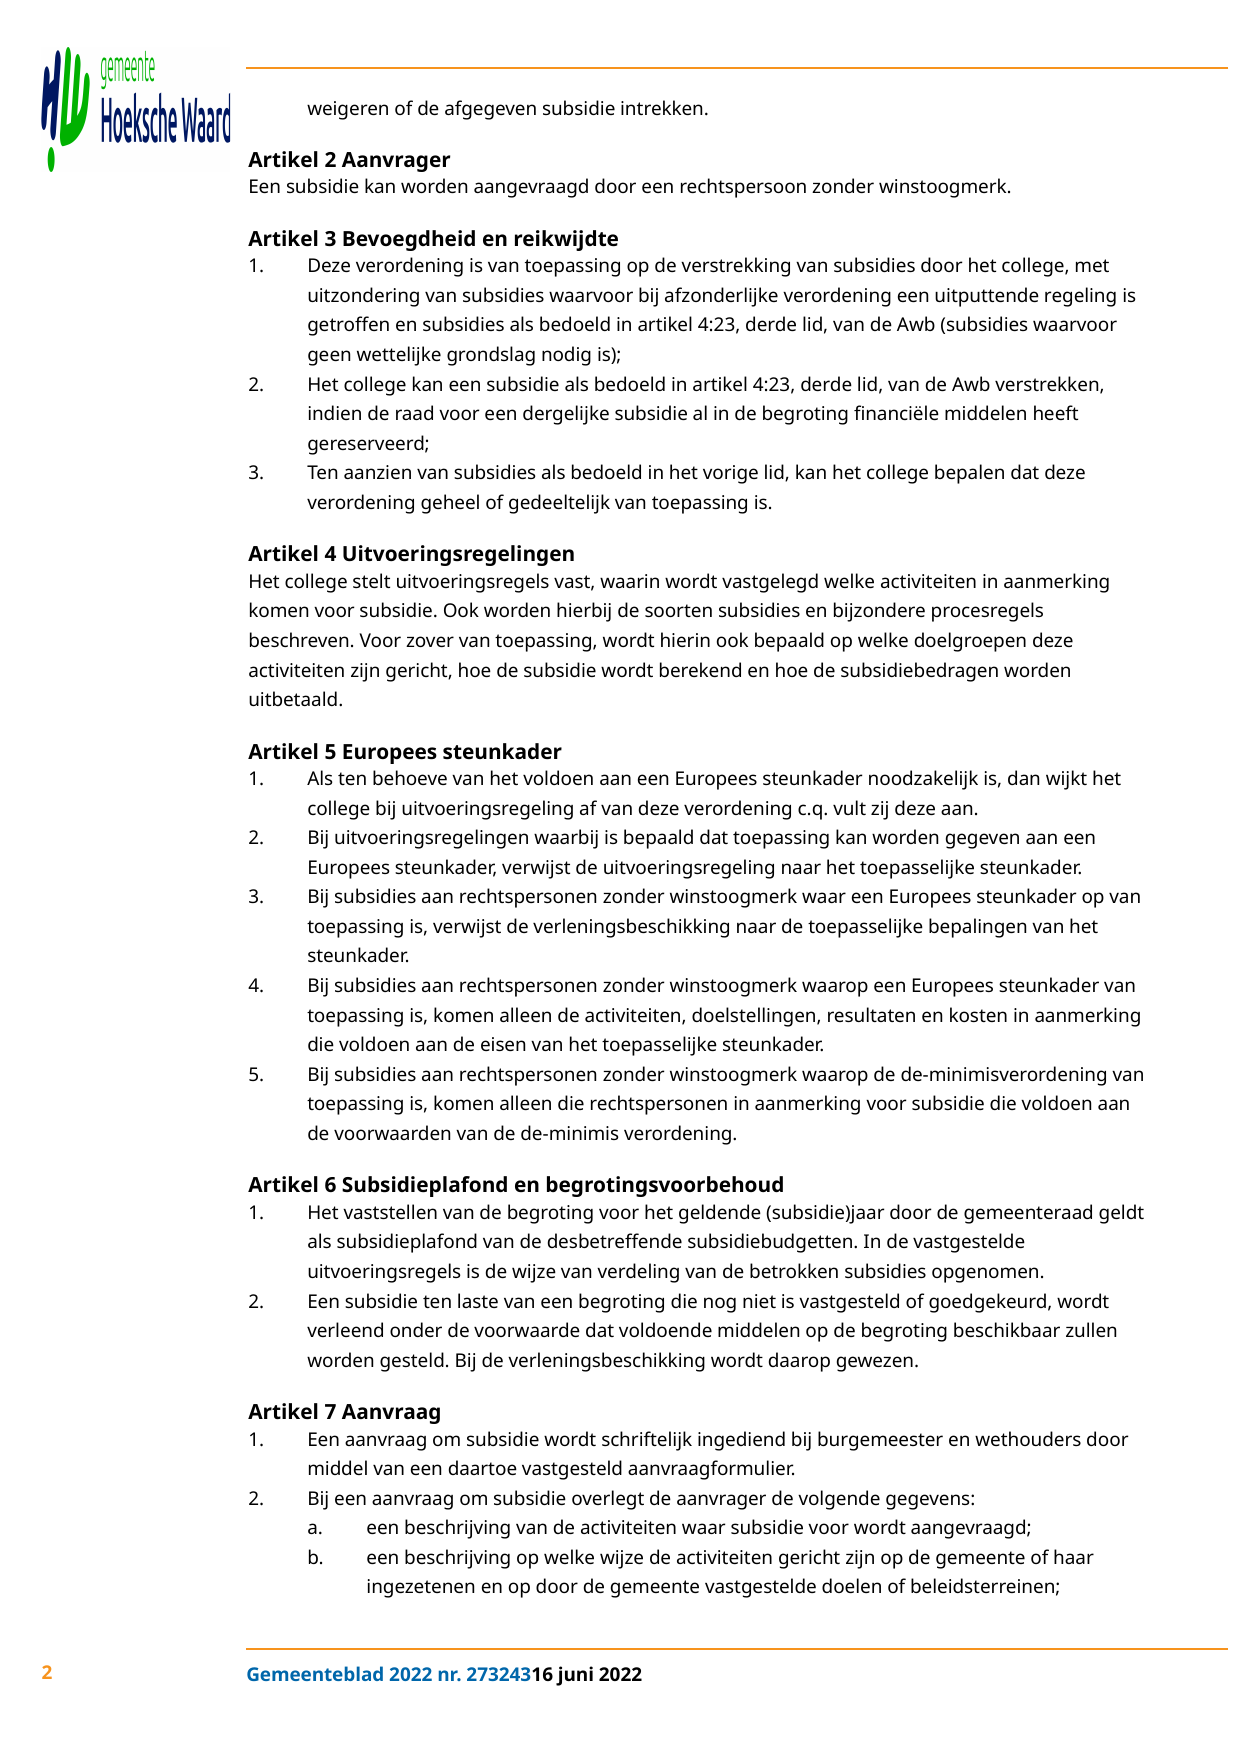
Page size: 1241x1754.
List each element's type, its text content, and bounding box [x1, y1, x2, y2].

list Een aanvraag om subsidie wordt schriftelijk ingediend bij burgemeester en wethouders door middel van een daartoe vastgesteld aanvraagformulier. [248, 1426, 1152, 1481]
list Het college kan een subsidie als bedoeld in artikel 4:23, derde lid, van de Awb verstrekken, indien de raad voor een dergelijke subsidie al in de begroting financiële middelen heeft gereserveerd; [248, 371, 1152, 456]
text Artikel 5 Europees steunkader [248, 737, 1152, 765]
list Bij een aanvraag om subsidie overlegt de aanvrager de volgende gegevens: [248, 1485, 1152, 1511]
picture [41, 47, 231, 172]
text Artikel 4 Uitvoeringsregelingen [248, 539, 1152, 568]
list een beschrijving op welke wijze de activiteiten gericht zijn op de gemeente of haar ingezetenen en op door de gemeente vastgestelde doelen of beleidsterreinen; [307, 1544, 1152, 1599]
list Deze verordening is van toepassing op de verstrekking van subsidies door het college, met uitzondering van subsidies waarvoor bij afzonderlijke verordening een uitputtende regeling is getroffen en subsidies als bedoeld in artikel 4:23, derde lid, van de Awb (subsidies waarvoor geen wettelijke grondslag nodig is); [248, 252, 1152, 367]
text Een subsidie kan worden aangevraagd door een rechtspersoon zonder winstoogmerk. [248, 174, 1152, 199]
list Als ten behoeve van het voldoen aan een Europees steunkader noodzakelijk is, dan wijkt het college bij uitvoeringsregeling af van deze verordening c.q. vult zij deze aan. [248, 765, 1152, 821]
list Het vaststellen van de begroting voor het geldende (subsidie)jaar door de gemeenteraad geldt als subsidieplafond van de desbetreffende subsidiebudgetten. In de vastgestelde uitvoeringsregels is de wijze van verdeling van de betrokken subsidies opgenomen. [248, 1199, 1152, 1284]
list Ten aanzien van subsidies als bedoeld in het vorige lid, kan het college bepalen dat deze verordening geheel of gedeeltelijk van toepassing is. [248, 459, 1152, 515]
text Artikel 3 Bevoegdheid en reikwijdte [248, 224, 1152, 252]
text Het college stelt uitvoeringsregels vast, waarin wordt vastgelegd welke activiteiten in aanmerking komen voor subsidie. Ook worden hierbij de soorten subsidies en bijzondere procesregels beschreven. Voor zover van toepassing, wordt hierin ook bepaald op welke doelgroepen deze activiteiten zijn gericht, hoe de subsidie wordt berekend en hoe de subsidiebedragen worden uitbetaald. [248, 568, 1152, 712]
text Artikel 6 Subsidieplafond en begrotingsvoorbehoud [248, 1171, 1152, 1199]
list weigeren of de afgegeven subsidie intrekken. [248, 95, 1152, 121]
list Een subsidie ten laste van een begroting die nog niet is vastgesteld of goedgekeurd, wordt verleend onder de voorwaarde dat voldoende middelen op de begroting beschikbaar zullen worden gesteld. Bij de verleningsbeschikking wordt daarop gewezen. [248, 1288, 1152, 1373]
text Artikel 2 Aanvrager [248, 145, 1152, 174]
list Bij subsidies aan rechtspersonen zonder winstoogmerk waar een Europees steunkader op van toepassing is, verwijst de verleningsbeschikking naar de toepasselijke bepalingen van het steunkader. [248, 883, 1152, 968]
text Artikel 7 Aanvraag [248, 1397, 1152, 1426]
list Bij subsidies aan rechtspersonen zonder winstoogmerk waarop een Europees steunkader van toepassing is, komen alleen de activiteiten, doelstellingen, resultaten en kosten in aanmerking die voldoen aan de eisen van het toepasselijke steunkader. [248, 972, 1152, 1057]
list Bij uitvoeringsregelingen waarbij is bepaald dat toepassing kan worden gegeven aan een Europees steunkader, verwijst de uitvoeringsregeling naar het toepasselijke steunkader. [248, 824, 1152, 880]
list Bij subsidies aan rechtspersonen zonder winstoogmerk waarop de de-minimisverordening van toepassing is, komen alleen die rechtspersonen in aanmerking voor subsidie die voldoen aan de voorwaarden van de de-minimis verordening. [248, 1061, 1152, 1146]
list een beschrijving van de activiteiten waar subsidie voor wordt aangevraagd; [307, 1514, 1152, 1540]
